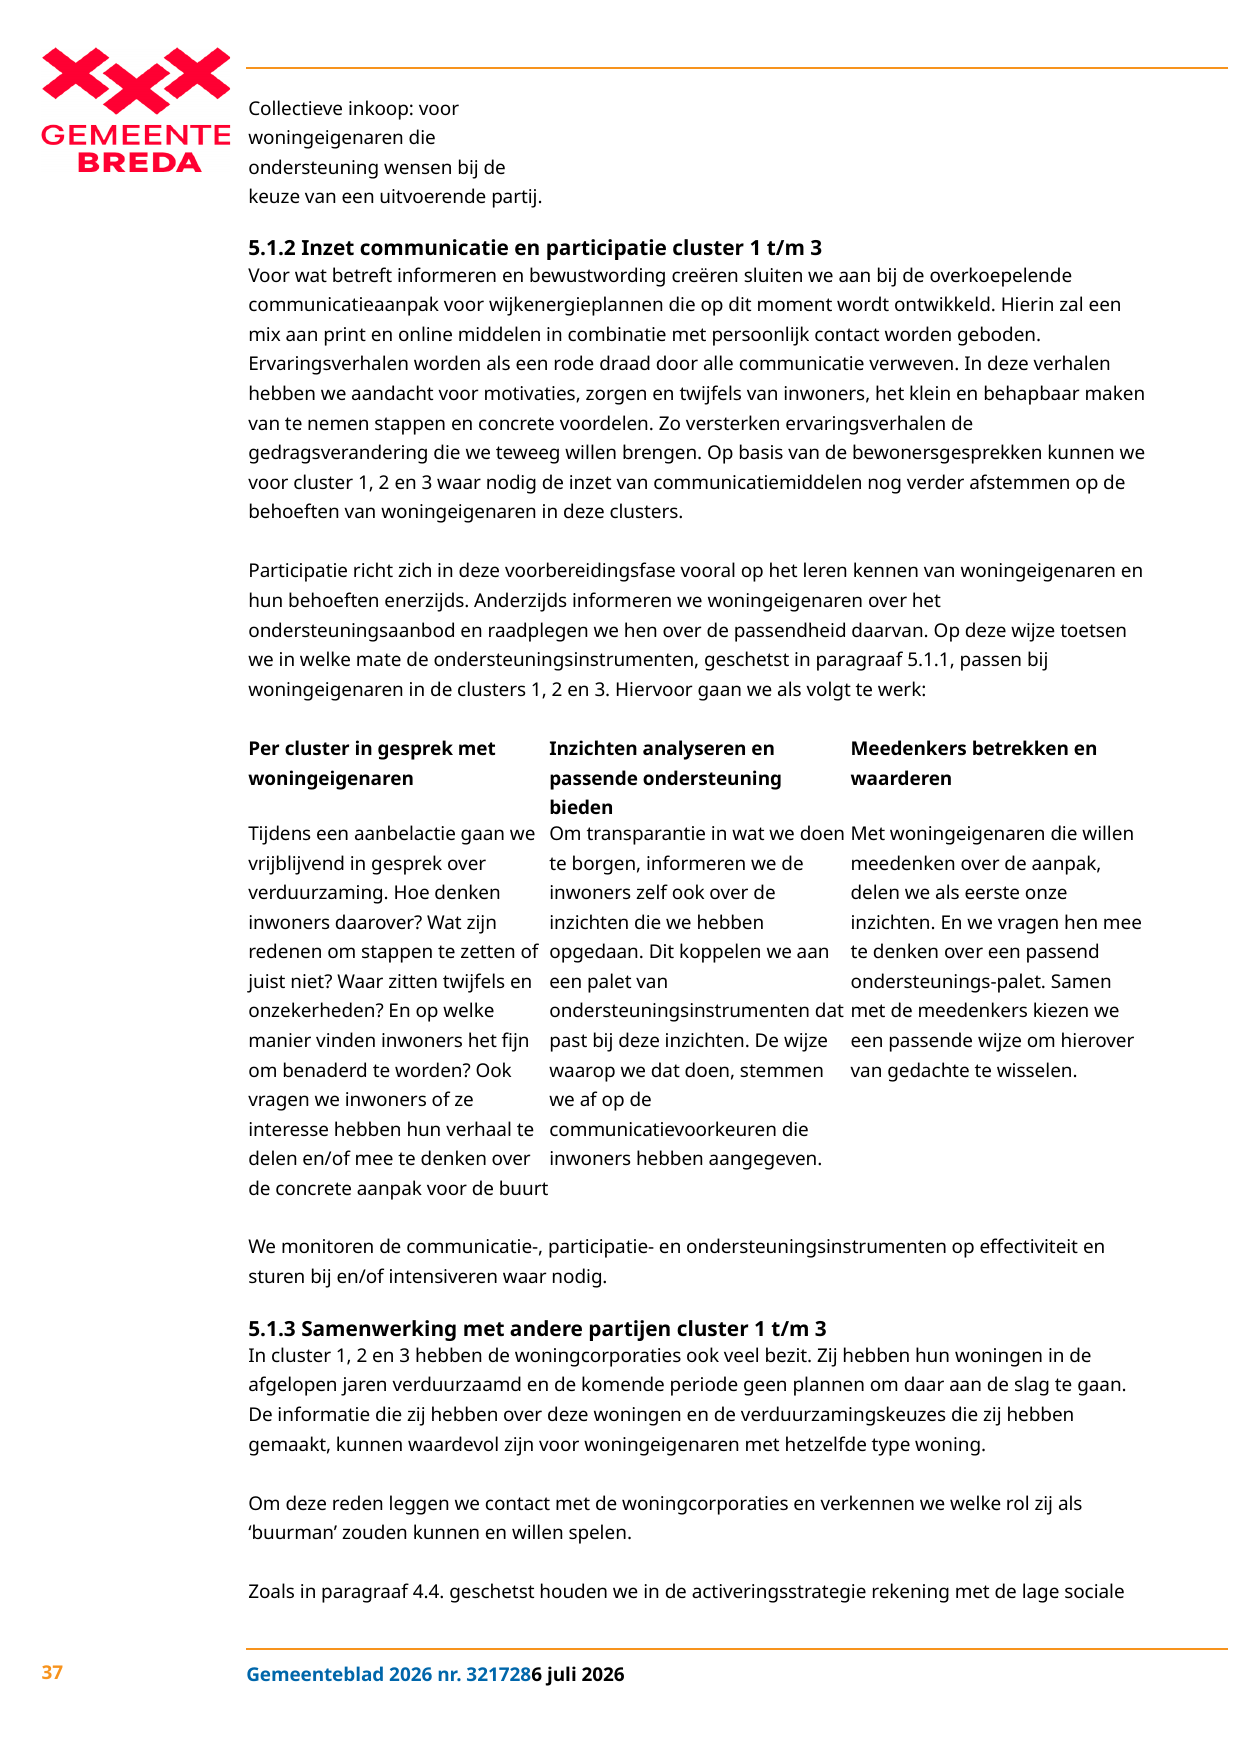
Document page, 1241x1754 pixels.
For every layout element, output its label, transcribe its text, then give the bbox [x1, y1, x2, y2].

table_cell [850, 95, 1152, 209]
table_header Per cluster in gesprek met woningeigenaren [248, 735, 549, 820]
table_header Meedenkers betrekken en waarderen [850, 735, 1152, 820]
text We monitoren de communicatie-, participatie- en ondersteuningsinstrumenten op effectiviteit en sturen bij en/of intensiveren waar nodig. [248, 1234, 1152, 1289]
text Participatie richt zich in deze voorbereidingsfase vooral op het leren kennen van woningeigenaren en hun behoeften enerzijds. Anderzijds informeren we woningeigenaren over het ondersteuningsaanbod en raadplegen we hen over de passendheid daarvan. Op deze wijze toetsen we in welke mate de ondersteuningsinstrumenten, geschetst in paragraaf 5.1.1, passen bij woningeigenaren in de clusters 1, 2 en 3. Hiervoor gaan we als volgt te werk: [248, 558, 1152, 702]
table_cell Om transparantie in wat we doen te borgen, informeren we de inwoners zelf ook over de inzichten die we hebben opgedaan. Dit koppelen we aan een palet van ondersteuningsinstrumenten dat past bij deze inzichten. De wijze waarop we dat doen, stemmen we af op de communicatievoorkeuren die inwoners hebben aangegeven. [549, 820, 850, 1201]
text Voor wat betreft informeren en bewustwording creëren sluiten we aan bij de overkoepelende communicatieaanpak voor wijkenergieplannen die op dit moment wordt ontwikkeld. Hierin zal een mix aan print en online middelen in combinatie met persoonlijk contact worden geboden. Ervaringsverhalen worden als een rode draad door alle communicatie verweven. In deze verhalen hebben we aandacht voor motivaties, zorgen en twijfels van inwoners, het klein en behapbaar maken van te nemen stappen en concrete voordelen. Zo versterken ervaringsverhalen de gedragsverandering die we teweeg willen brengen. Op basis van de bewonersgesprekken kunnen we voor cluster 1, 2 en 3 waar nodig de inzet van communicatiemiddelen nog verder afstemmen op de behoeften van woningeigenaren in deze clusters. [248, 262, 1152, 524]
table_cell Collectieve inkoop: voor woningeigenaren die ondersteuning wensen bij de keuze van een uitvoerende partij. [248, 95, 549, 209]
text 5.1.3 Samenwerking met andere partijen cluster 1 t/m 3 [248, 1314, 1152, 1342]
table_cell Tijdens een aanbelactie gaan we vrijblijvend in gesprek over verduurzaming. Hoe denken inwoners daarover? Wat zijn redenen om stappen te zetten of juist niet? Waar zitten twijfels en onzekerheden? En op welke manier vinden inwoners het fijn om benaderd te worden? Ook vragen we inwoners of ze interesse hebben hun verhaal te delen en/of mee te denken over de concrete aanpak voor de buurt [248, 820, 549, 1201]
table_cell Met woningeigenaren die willen meedenken over de aanpak, delen we als eerste onze inzichten. En we vragen hen mee te denken over een passend ondersteunings-palet. Samen met de meedenkers kiezen we een passende wijze om hierover van gedachte te wisselen. [850, 820, 1152, 1201]
text In cluster 1, 2 en 3 hebben de woningcorporaties ook veel bezit. Zij hebben hun woningen in de afgelopen jaren verduurzaamd en de komende periode geen plannen om daar aan de slag te gaan. De informatie die zij hebben over deze woningen en de verduurzamingskeuzes die zij hebben gemaakt, kunnen waardevol zijn voor woningeigenaren met hetzelfde type woning. [248, 1342, 1152, 1457]
text Zoals in paragraaf 4.4. geschetst houden we in de activeringsstrategie rekening met de lage sociale [248, 1579, 1152, 1604]
table_cell [549, 95, 850, 209]
table_header Inzichten analyseren en passende ondersteuning bieden [549, 735, 850, 820]
text Om deze reden leggen we contact met de woningcorporaties en verkennen we welke rol zij als ‘buurman’ zouden kunnen en willen spelen. [248, 1490, 1152, 1545]
picture [41, 47, 231, 172]
text 5.1.2 Inzet communicatie en participatie cluster 1 t/m 3 [248, 233, 1152, 262]
